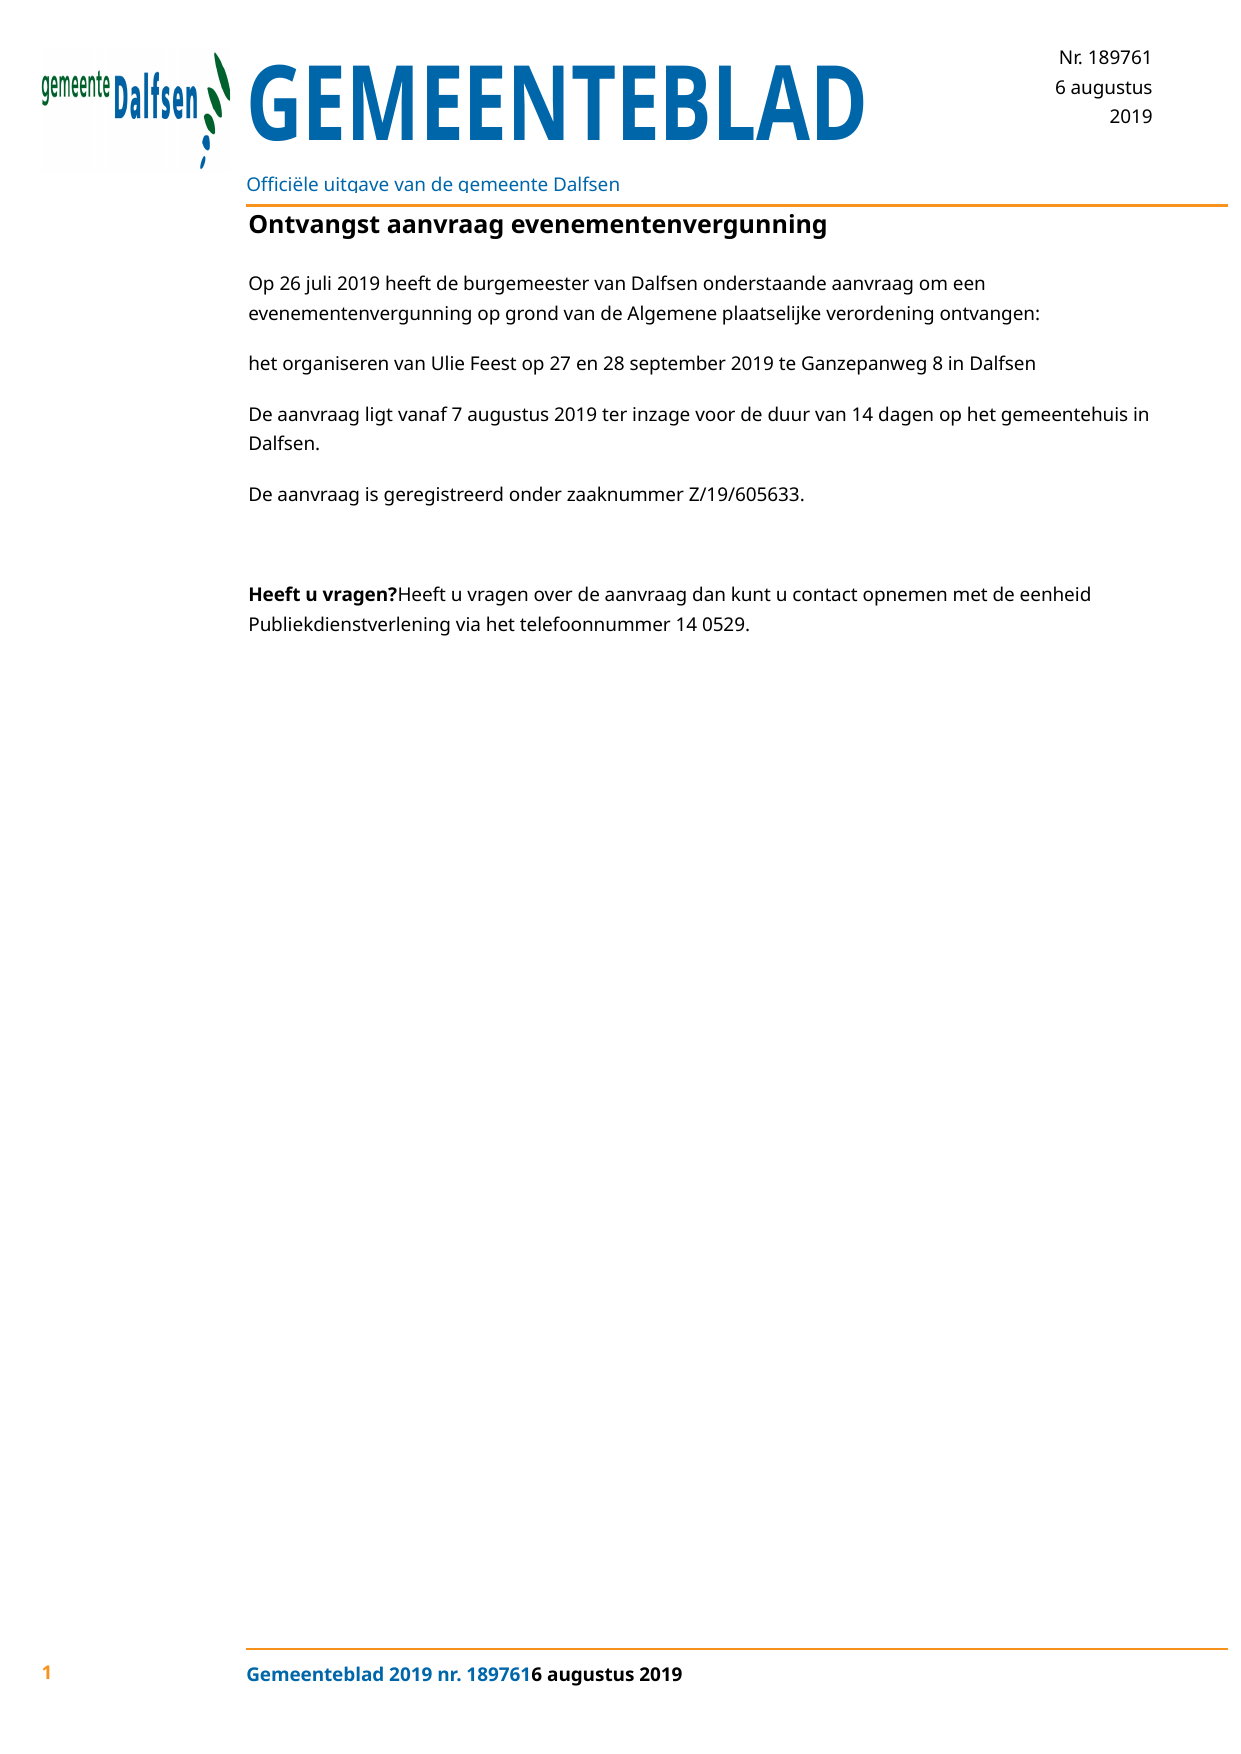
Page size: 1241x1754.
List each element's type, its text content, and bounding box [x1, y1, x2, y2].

text Heeft u vragen?Heeft u vragen over de aanvraag dan kunt u contact opnemen met de eenheid Publiekdienstverlening via het telefoonnummer 14 0529. [248, 582, 1152, 637]
text De aanvraag ligt vanaf 7 augustus 2019 ter inzage voor de duur van 14 dagen op het gemeentehuis in Dalfsen. [248, 401, 1152, 456]
text Ontvangst aanvraag evenementenvergunning [248, 207, 1152, 241]
text het organiseren van Ulie Feest op 27 en 28 september 2019 te Ganzepanweg 8 in Dalfsen [248, 350, 1152, 376]
text De aanvraag is geregistreerd onder zaaknummer Z/19/605633. [248, 481, 1152, 506]
text Op 26 juli 2019 heeft de burgemeester van Dalfsen onderstaande aanvraag om een evenementenvergunning op grond van de Algemene plaatselijke verordening ontvangen: [248, 270, 1152, 326]
picture [41, 47, 231, 172]
